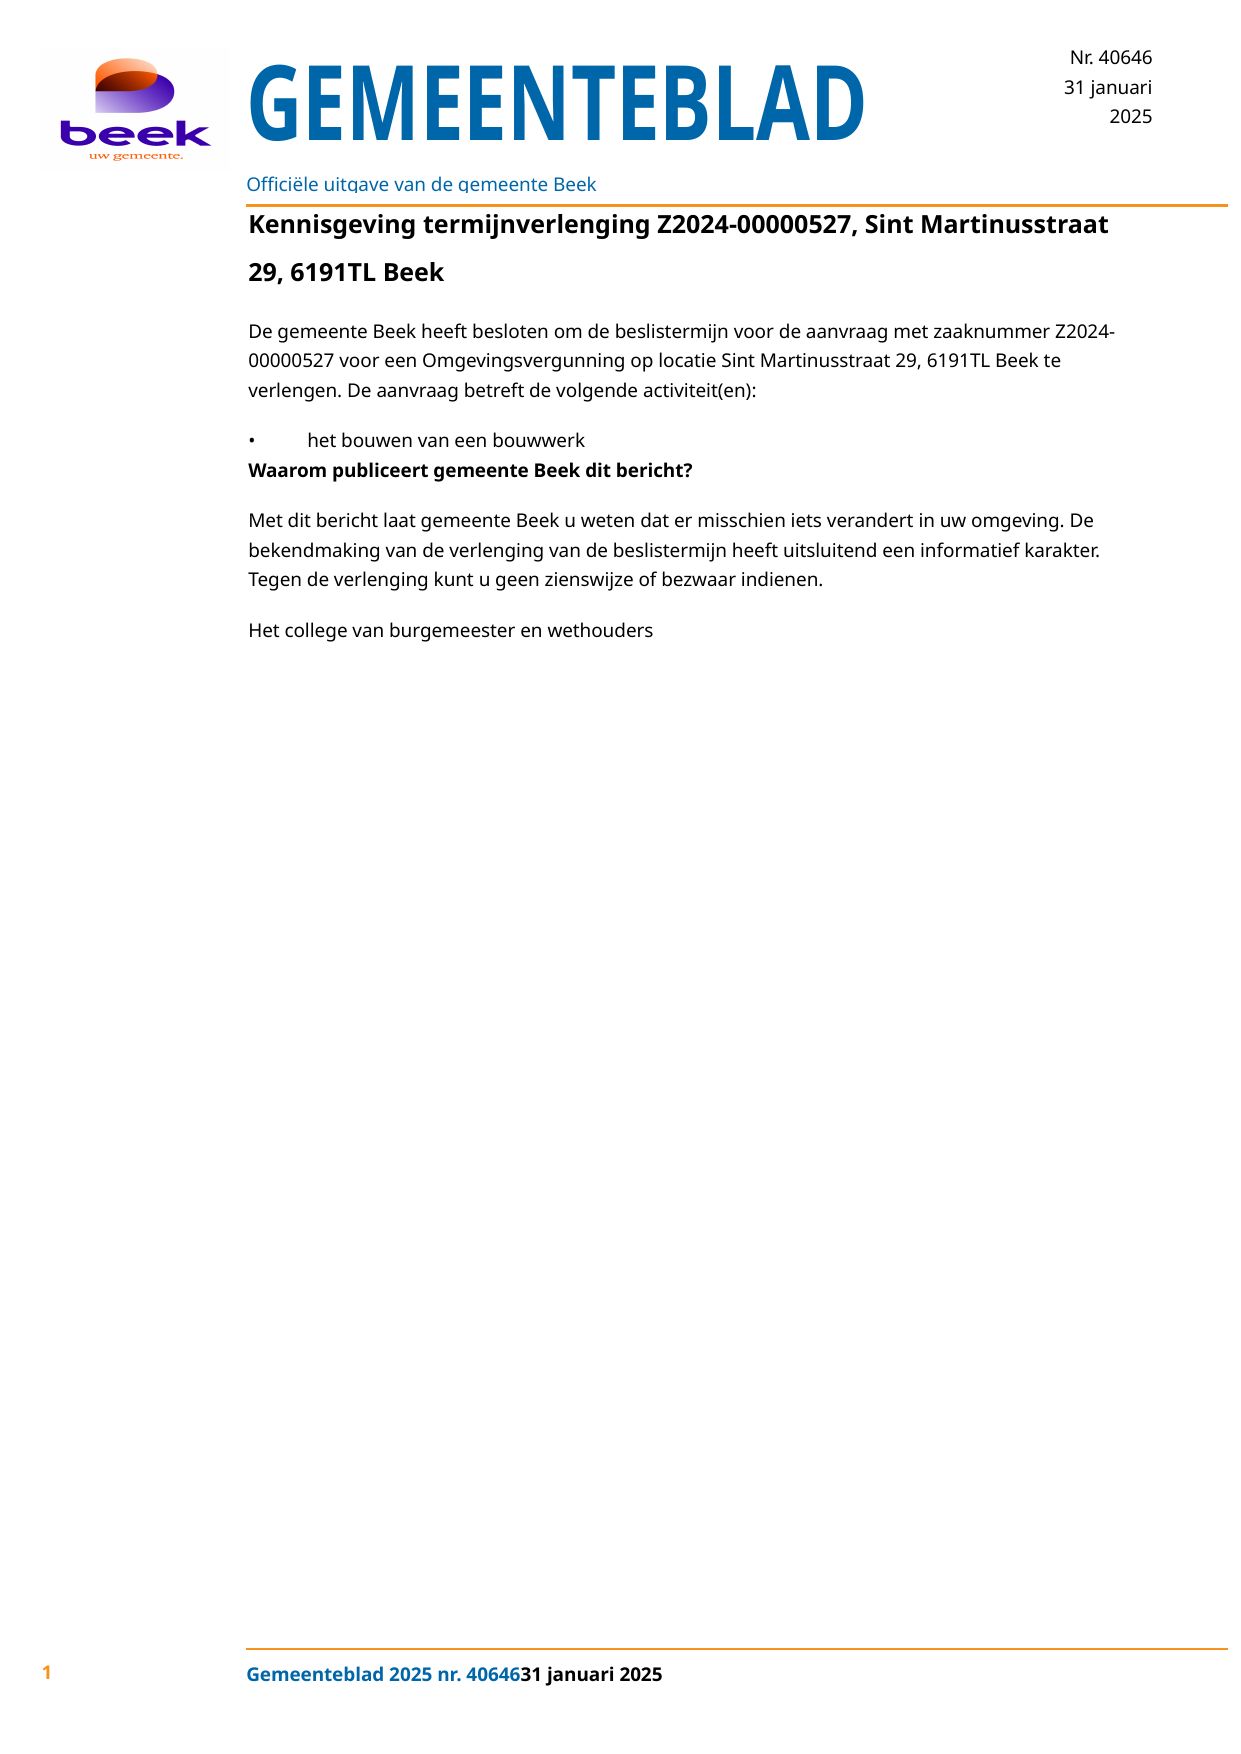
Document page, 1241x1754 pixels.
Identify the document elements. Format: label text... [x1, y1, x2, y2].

text De gemeente Beek heeft besloten om de beslistermijn voor de aanvraag met zaaknummer Z2024-00000527 voor een Omgevingsvergunning op locatie Sint Martinusstraat 29, 6191TL Beek te verlengen. De aanvraag betreft de volgende activiteit(en): [248, 318, 1152, 403]
text Het college van burgemeester en wethouders [248, 617, 1152, 643]
text Kennisgeving termijnverlenging Z2024-00000527, Sint Martinusstraat 29, 6191TL Beek [248, 207, 1152, 288]
text Waarom publiceert gemeente Beek dit bericht? [248, 457, 1152, 483]
picture [41, 47, 231, 172]
list het bouwen van een bouwwerk [248, 427, 1152, 453]
text Met dit bericht laat gemeente Beek u weten dat er misschien iets verandert in uw omgeving. De bekendmaking van de verlenging van de beslistermijn heeft uitsluitend een informatief karakter. Tegen de verlenging kunt u geen zienswijze of bezwaar indienen. [248, 507, 1152, 592]
